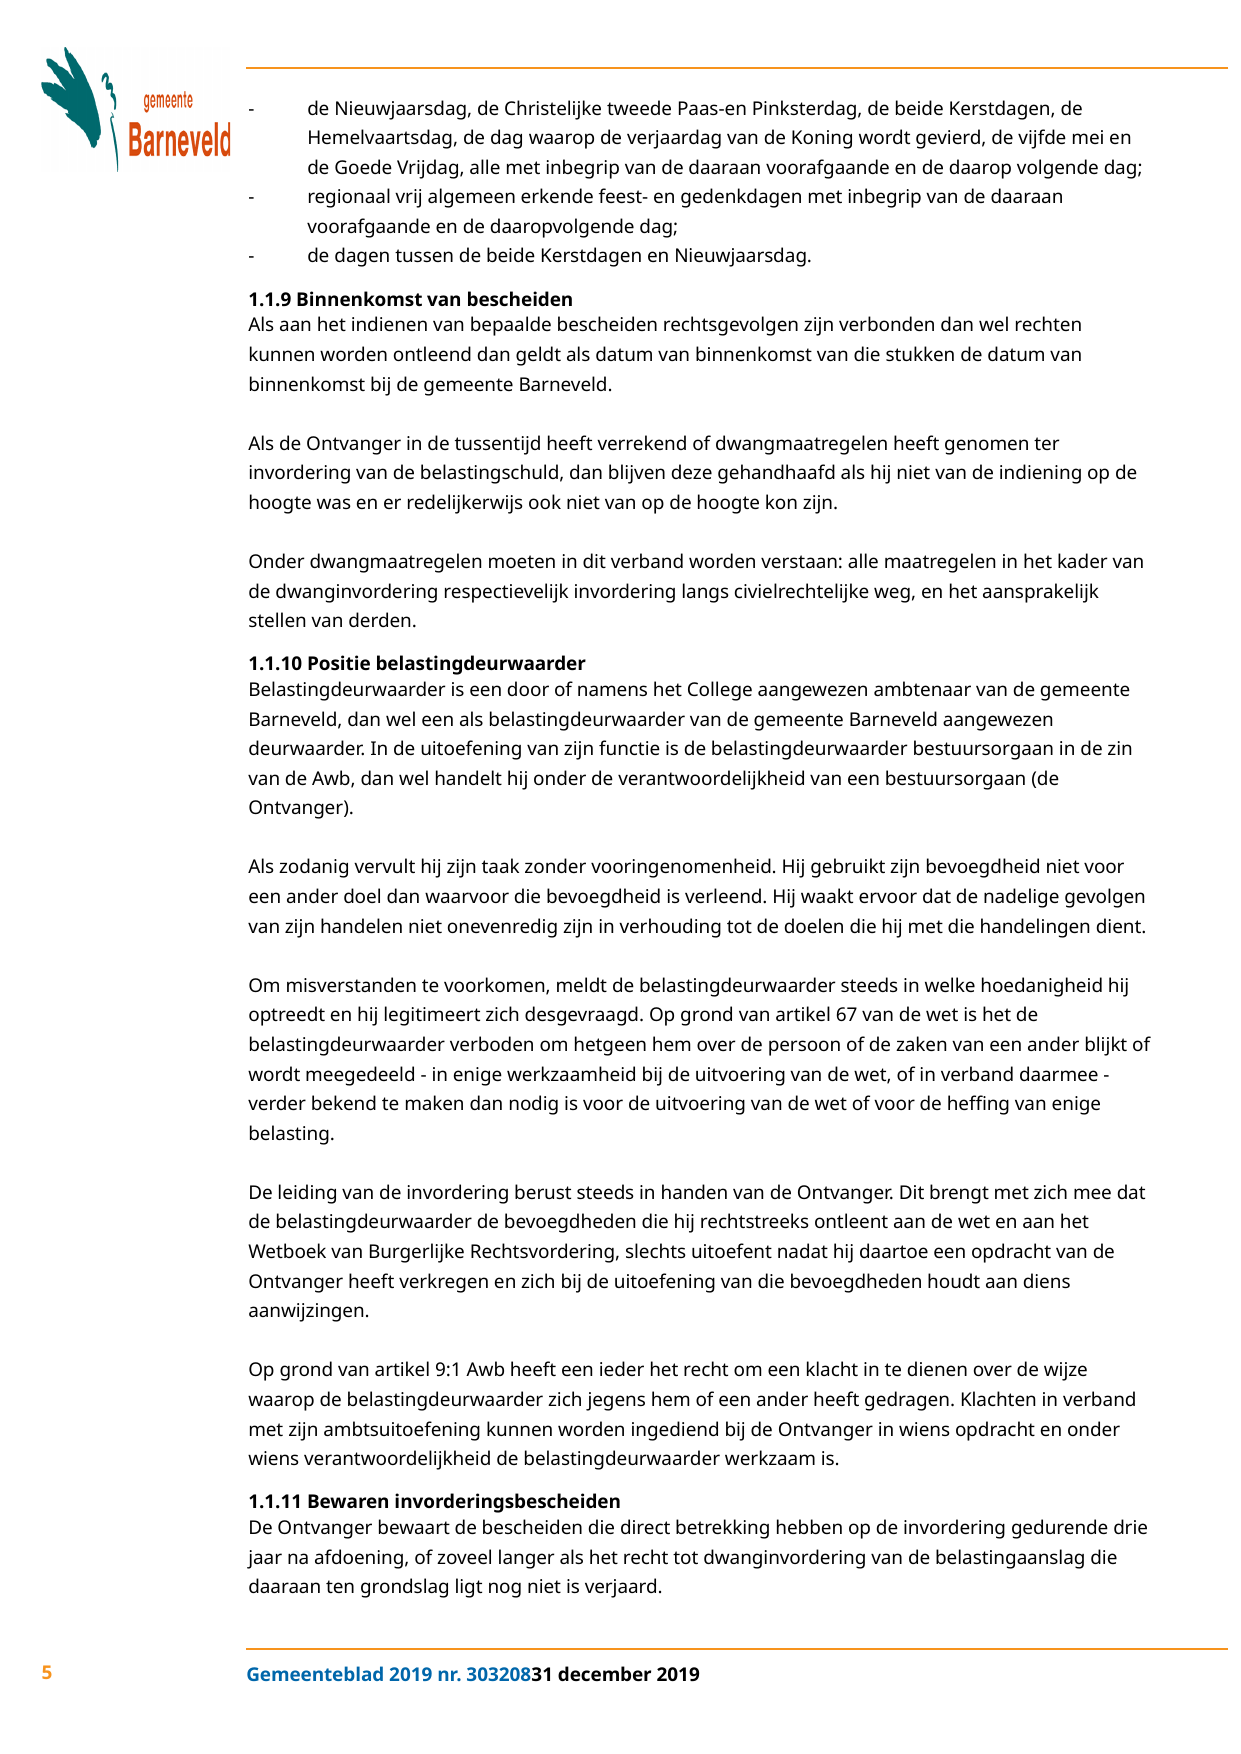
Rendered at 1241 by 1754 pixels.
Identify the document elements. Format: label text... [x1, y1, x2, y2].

text Belastingdeurwaarder is een door of namens het College aangewezen ambtenaar van de gemeente Barneveld, dan wel een als belastingdeurwaarder van de gemeente Barneveld aangewezen deurwaarder. In de uitoefening van zijn functie is de belastingdeurwaarder bestuursorgaan in de zin van de Awb, dan wel handelt hij onder de verantwoordelijkheid van een bestuursorgaan (de Ontvanger). [248, 676, 1152, 820]
text 1.1.10 Positie belastingdeurwaarder [248, 651, 1152, 676]
text 1.1.11 Bewaren invorderingsbescheiden [248, 1488, 1152, 1514]
text De leiding van de invordering berust steeds in handen van de Ontvanger. Dit brengt met zich mee dat de belastingdeurwaarder de bevoegdheden die hij rechtstreeks ontleent aan de wet en aan het Wetboek van Burgerlijke Rechtsvordering, slechts uitoefent nadat hij daartoe een opdracht van de Ontvanger heeft verkregen en zich bij de uitoefening van die bevoegdheden houdt aan diens aanwijzingen. [248, 1179, 1152, 1323]
text Als zodanig vervult hij zijn taak zonder vooringenomenheid. Hij gebruikt zijn bevoegdheid niet voor een ander doel dan waarvoor die bevoegdheid is verleend. Hij waakt ervoor dat de nadelige gevolgen van zijn handelen niet onevenredig zijn in verhouding tot de doelen die hij met die handelingen dient. [248, 854, 1152, 939]
list regionaal vrij algemeen erkende feest- en gedenkdagen met inbegrip van de daaraan voorafgaande en de daaropvolgende dag; [248, 183, 1152, 239]
list de dagen tussen de beide Kerstdagen en Nieuwjaarsdag. [248, 243, 1152, 268]
list de Nieuwjaarsdag, de Christelijke tweede Paas-en Pinksterdag, de beide Kerstdagen, de Hemelvaartsdag, de dag waarop de verjaardag van de Koning wordt gevierd, de vijfde mei en de Goede Vrijdag, alle met inbegrip van de daaraan voorafgaande en de daarop volgende dag; [248, 95, 1152, 180]
text Onder dwangmaatregelen moeten in dit verband worden verstaan: alle maatregelen in het kader van de dwanginvordering respectievelijk invordering langs civielrechtelijke weg, en het aansprakelijk stellen van derden. [248, 548, 1152, 633]
text Om misverstanden te voorkomen, meldt de belastingdeurwaarder steeds in welke hoedanigheid hij optreedt en hij legitimeert zich desgevraagd. Op grond van artikel 67 van de wet is het de belastingdeurwaarder verboden om hetgeen hem over de persoon of de zaken van een ander blijkt of wordt meegedeeld - in enige werkzaamheid bij de uitvoering van de wet, of in verband daarmee - verder bekend te maken dan nodig is voor de uitvoering van de wet of voor de heffing van enige belasting. [248, 972, 1152, 1146]
text Als de Ontvanger in de tussentijd heeft verrekend of dwangmaatregelen heeft genomen ter invordering van de belastingschuld, dan blijven deze gehandhaafd als hij niet van de indiening op de hoogte was en er redelijkerwijs ook niet van op de hoogte kon zijn. [248, 430, 1152, 515]
text Als aan het indienen van bepaalde bescheiden rechtsgevolgen zijn verbonden dan wel rechten kunnen worden ontleend dan geldt als datum van binnenkomst van die stukken de datum van binnenkomst bij de gemeente Barneveld. [248, 312, 1152, 396]
text 1.1.9 Binnenkomst van bescheiden [248, 286, 1152, 312]
picture [41, 47, 231, 172]
text Op grond van artikel 9:1 Awb heeft een ieder het recht om een klacht in te dienen over de wijze waarop de belastingdeurwaarder zich jegens hem of een ander heeft gedragen. Klachten in verband met zijn ambtsuitoefening kunnen worden ingediend bij de Ontvanger in wiens opdracht en onder wiens verantwoordelijkheid de belastingdeurwaarder werkzaam is. [248, 1357, 1152, 1471]
text De Ontvanger bewaart de bescheiden die direct betrekking hebben op de invordering gedurende drie jaar na afdoening, of zoveel langer als het recht tot dwanginvordering van de belastingaanslag die daaraan ten grondslag ligt nog niet is verjaard. [248, 1514, 1152, 1599]
